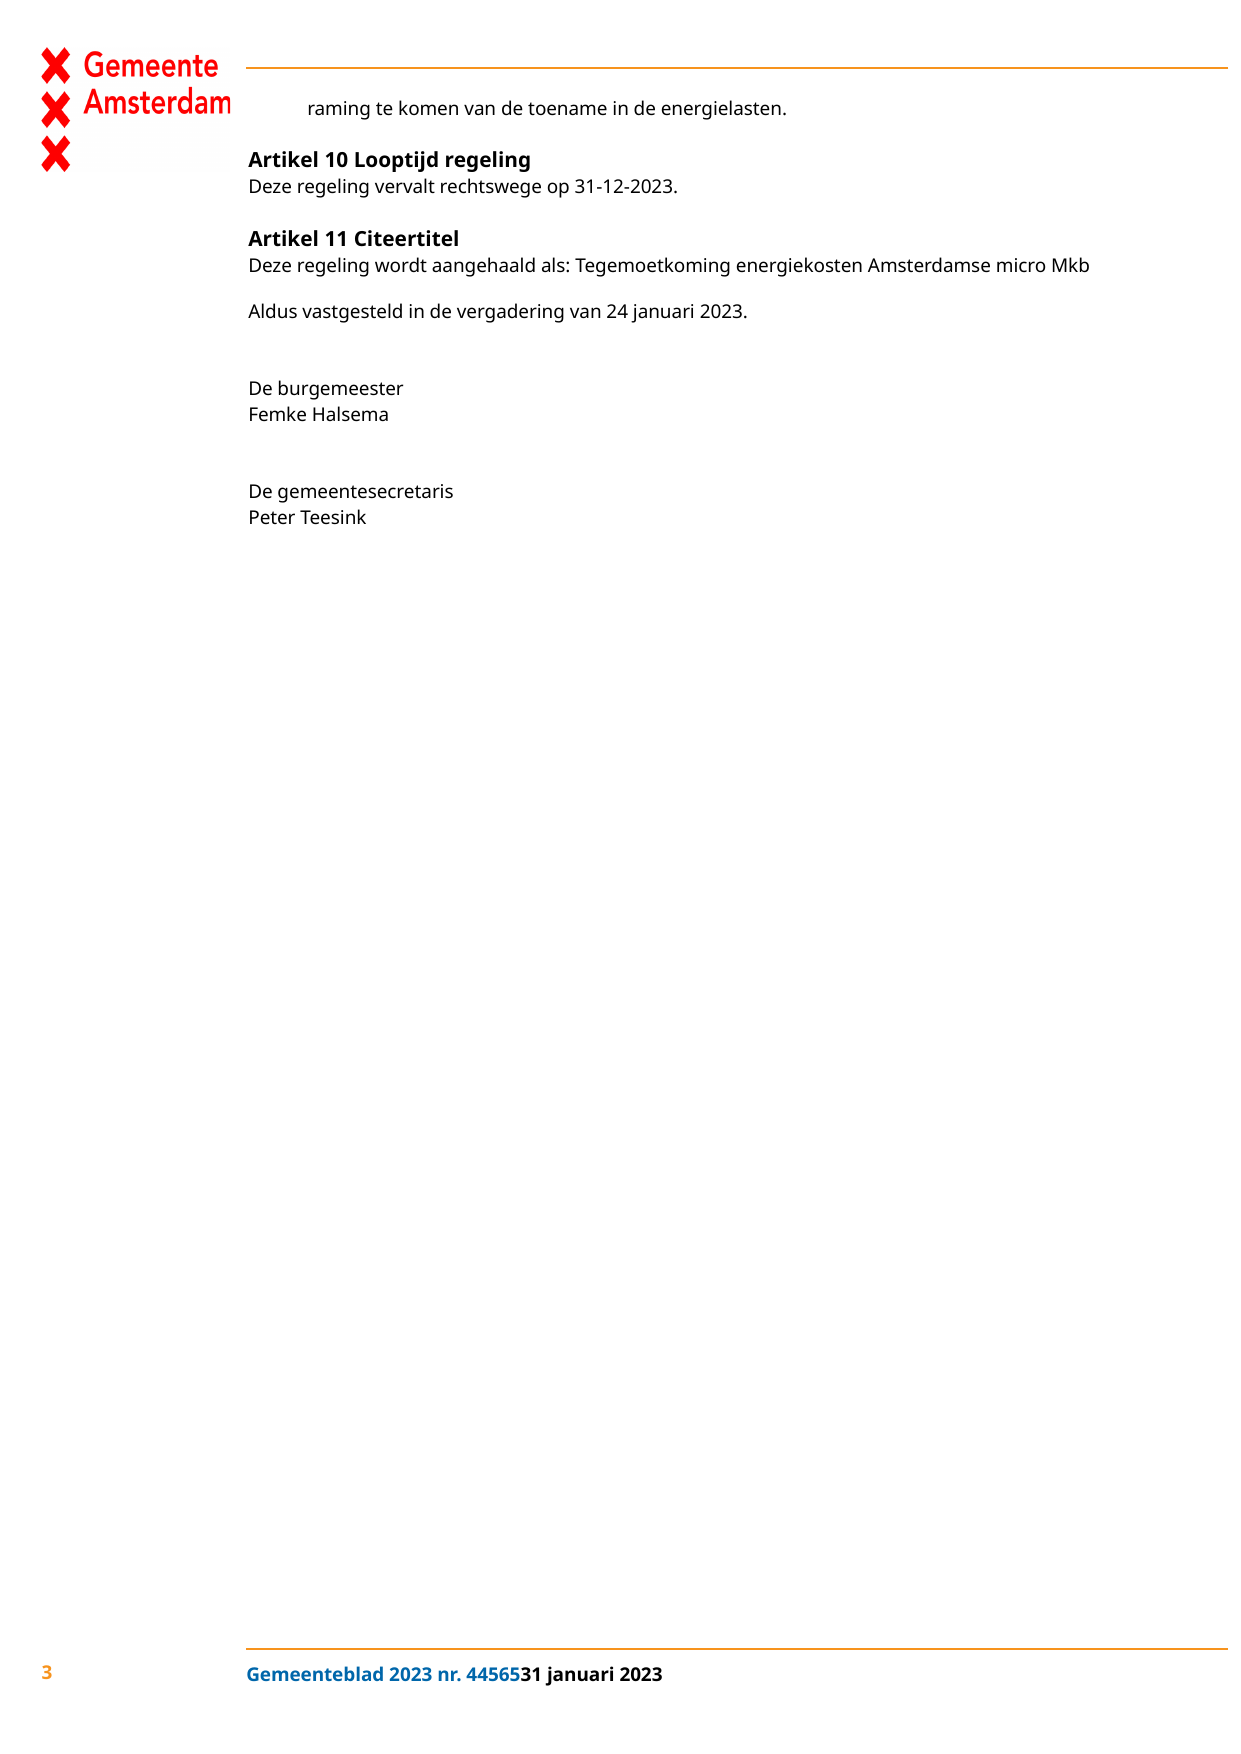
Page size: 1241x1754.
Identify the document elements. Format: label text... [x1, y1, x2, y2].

text Femke Halsema [248, 401, 1152, 427]
text Peter Teesink [248, 504, 1152, 530]
picture [41, 47, 231, 172]
text Artikel 10 Looptijd regeling [248, 145, 1152, 174]
list raming te komen van de toename in de energielasten. [248, 95, 1152, 121]
text Deze regeling vervalt rechtswege op 31-12-2023. [248, 174, 1152, 199]
text Artikel 11 Citeertitel [248, 224, 1152, 252]
text Aldus vastgesteld in de vergadering van 24 januari 2023. [248, 298, 1152, 324]
text Deze regeling wordt aangehaald als: Tegemoetkoming energiekosten Amsterdamse micro Mkb [248, 252, 1152, 278]
text De gemeentesecretaris [248, 478, 1152, 504]
text De burgemeester [248, 375, 1152, 401]
